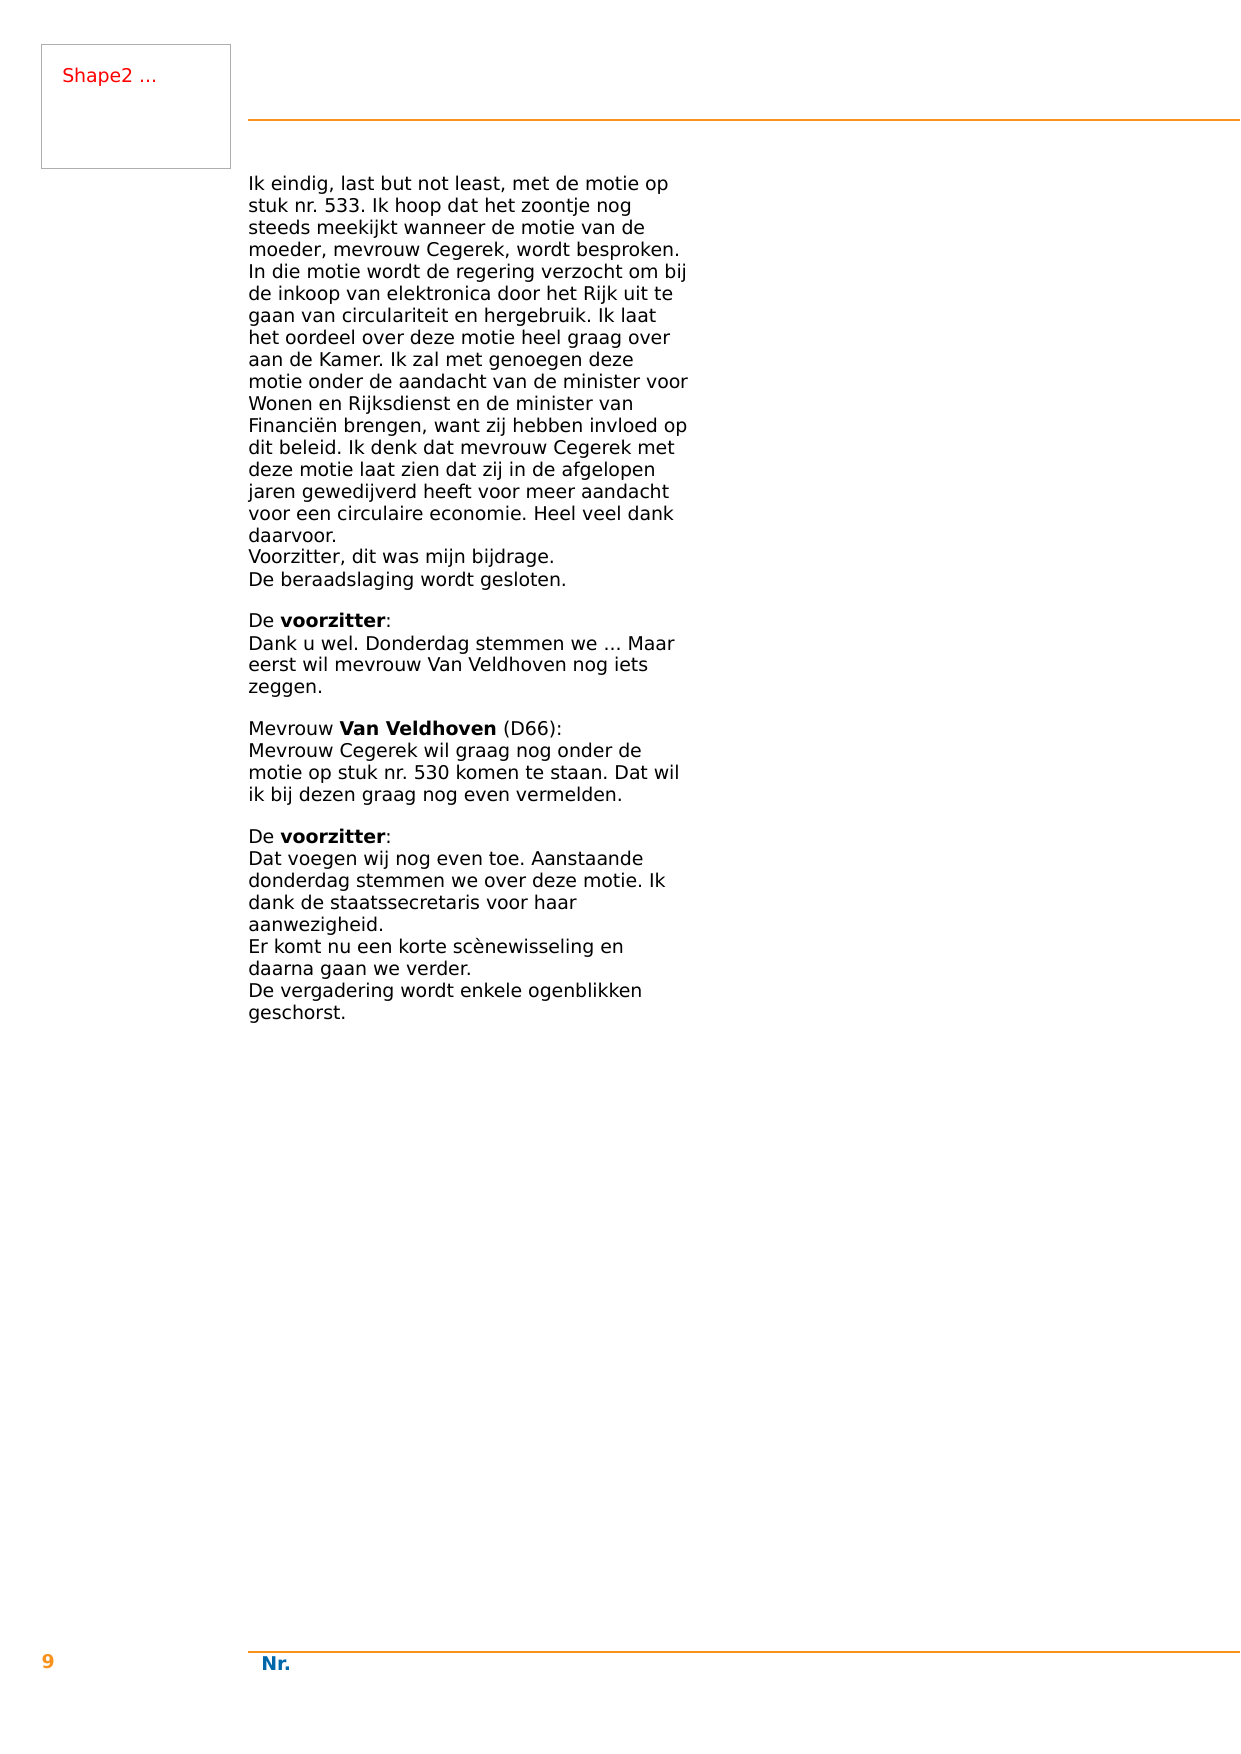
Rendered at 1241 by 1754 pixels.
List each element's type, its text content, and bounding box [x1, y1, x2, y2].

text Mevrouw Van Veldhoven (D66): [248, 718, 691, 740]
text Dank u wel. Donderdag stemmen we ... Maar eerst wil mevrouw Van Veldhoven nog iets zeggen. [248, 632, 691, 698]
text Ik eindig, last but not least, met de motie op stuk nr. 533. Ik hoop dat het zoontje nog steeds meekijkt wanneer de motie van de moeder, mevrouw Cegerek, wordt besproken. In die motie wordt de regering verzocht om bij de inkoop van elektronica door het Rijk uit te gaan van circulariteit en hergebruik. Ik laat het oordeel over deze motie heel graag over aan de Kamer. Ik zal met genoegen deze motie onder de aandacht van de minister voor Wonen en Rijksdienst en de minister van Financiën brengen, want zij hebben invloed op dit beleid. Ik denk dat mevrouw Cegerek met deze motie laat zien dat zij in de afgelopen jaren gewedijverd heeft voor meer aandacht voor een circulaire economie. Heel veel dank daarvoor. [248, 173, 691, 546]
text De voorzitter: [248, 610, 691, 632]
text Er komt nu een korte scènewisseling en daarna gaan we verder. [248, 936, 691, 980]
text De vergadering wordt enkele ogenblikken geschorst. [248, 980, 691, 1024]
text De beraadslaging wordt gesloten. [248, 568, 691, 590]
text De voorzitter: [248, 826, 691, 848]
text Mevrouw Cegerek wil graag nog onder de motie op stuk nr. 530 komen te staan. Dat wil ik bij dezen graag nog even vermelden. [248, 740, 691, 806]
text Dat voegen wij nog even toe. Aanstaande donderdag stemmen we over deze motie. Ik dank de staatssecretaris voor haar aanwezigheid. [248, 848, 691, 936]
text Voorzitter, dit was mijn bijdrage. [248, 546, 691, 568]
